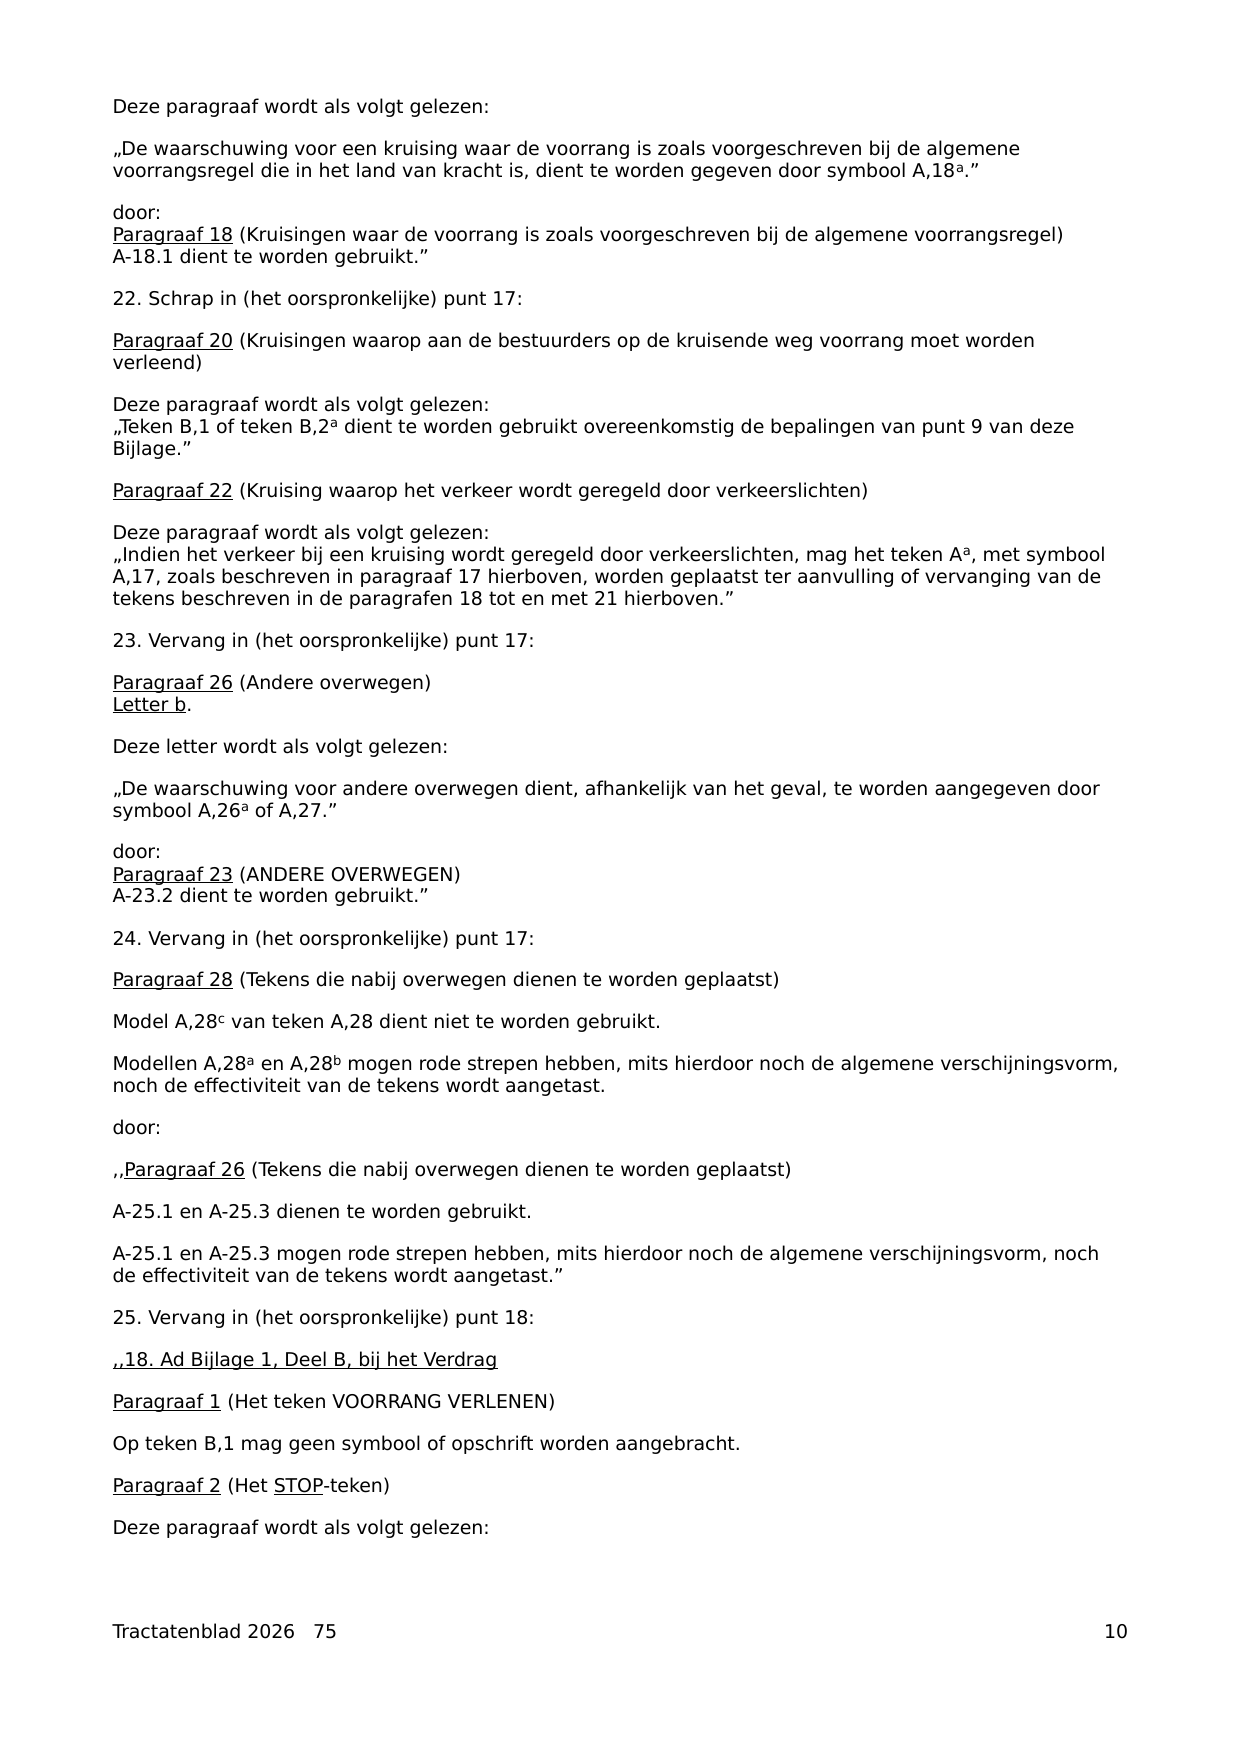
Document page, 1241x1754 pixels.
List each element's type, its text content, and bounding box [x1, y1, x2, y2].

text 24. Vervang in (het oorspronkelijke) punt 17: [112, 927, 1128, 949]
text 25. Vervang in (het oorspronkelijke) punt 18: [112, 1307, 1128, 1329]
text Paragraaf 23 (ANDERE OVERWEGEN) [112, 863, 1128, 885]
text A-25.1 en A-25.3 dienen te worden gebruikt. [112, 1201, 1128, 1223]
text Paragraaf 26 (Andere overwegen) [112, 672, 1128, 693]
text A-18.1 dient te worden gebruikt.” [112, 246, 1128, 268]
text Op teken B,1 mag geen symbool of opschrift worden aangebracht. [112, 1433, 1128, 1455]
text Deze paragraaf wordt als volgt gelezen: [112, 522, 1128, 544]
text Deze paragraaf wordt als volgt gelezen: [112, 1517, 1128, 1539]
text Paragraaf 22 (Kruising waarop het verkeer wordt geregeld door verkeerslichten) [112, 480, 1128, 502]
text Paragraaf 20 (Kruisingen waarop aan de bestuurders op de kruisende weg voorrang moet worden verleend) [112, 330, 1128, 374]
text A-25.1 en A-25.3 mogen rode strepen hebben, mits hierdoor noch de algemene verschijningsvorm, noch de effectiviteit van de tekens wordt aangetast.” [112, 1243, 1128, 1287]
text 23. Vervang in (het oorspronkelijke) punt 17: [112, 629, 1128, 652]
text door: [112, 202, 1128, 224]
text „Teken B,1 of teken B,2a dient te worden gebruikt overeenkomstig de bepalingen van punt 9 van deze Bijlage.” [112, 416, 1128, 460]
text ,,Paragraaf 26 (Tekens die nabij overwegen dienen te worden geplaatst) [112, 1159, 1128, 1181]
text „De waarschuwing voor een kruising waar de voorrang is zoals voorgeschreven bij de algemene voorrangsregel die in het land van kracht is, dient te worden gegeven door symbool A,18a.” [112, 138, 1128, 182]
text Paragraaf 28 (Tekens die nabij overwegen dienen te worden geplaatst) [112, 969, 1128, 991]
text Deze paragraaf wordt als volgt gelezen: [112, 96, 1128, 118]
text Model A,28c van teken A,28 dient niet te worden gebruikt. [112, 1011, 1128, 1033]
text Letter b. [112, 693, 1128, 716]
text Deze paragraaf wordt als volgt gelezen: [112, 394, 1128, 416]
text door: [112, 1117, 1128, 1139]
text Paragraaf 1 (Het teken VOORRANG VERLENEN) [112, 1391, 1128, 1413]
text Modellen A,28a en A,28b mogen rode strepen hebben, mits hierdoor noch de algemene verschijningsvorm, noch de effectiviteit van de tekens wordt aangetast. [112, 1053, 1128, 1097]
text door: [112, 841, 1128, 863]
text ,,18. Ad Bijlage 1, Deel B, bij het Verdrag [112, 1349, 1128, 1371]
text A-23.2 dient te worden gebruikt.” [112, 885, 1128, 907]
text „De waarschuwing voor andere overwegen dient, afhankelijk van het geval, te worden aangegeven door symbool A,26a of A,27.” [112, 777, 1128, 821]
text Paragraaf 18 (Kruisingen waar de voorrang is zoals voorgeschreven bij de algemene voorrangsregel) [112, 224, 1128, 246]
text 22. Schrap in (het oorspronkelijke) punt 17: [112, 288, 1128, 310]
text „Indien het verkeer bij een kruising wordt geregeld door verkeerslichten, mag het teken Aa, met symbool A,17, zoals beschreven in paragraaf 17 hierboven, worden geplaatst ter aanvulling of vervanging van de tekens beschreven in de paragrafen 18 tot en met 21 hierboven.” [112, 544, 1128, 609]
text Paragraaf 2 (Het STOP-teken) [112, 1475, 1128, 1497]
text Deze letter wordt als volgt gelezen: [112, 736, 1128, 757]
